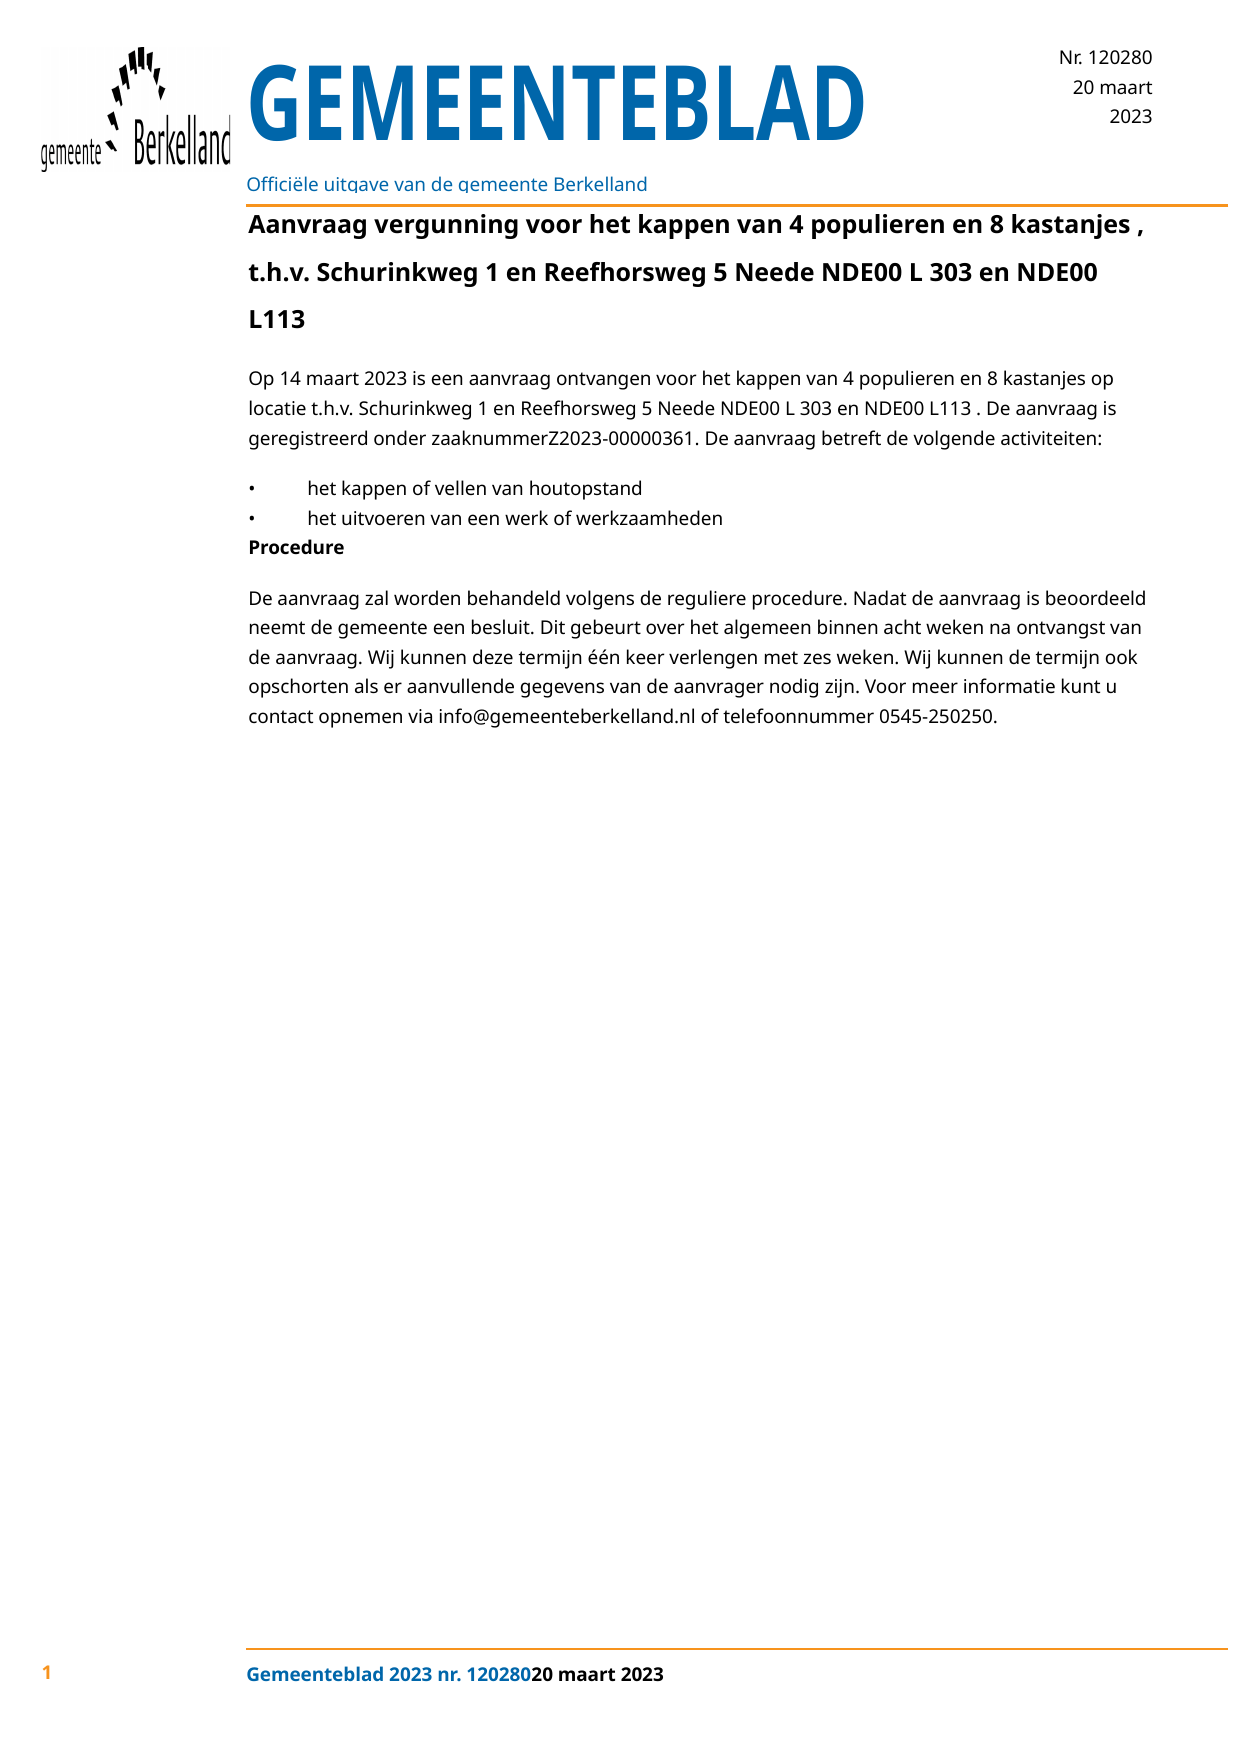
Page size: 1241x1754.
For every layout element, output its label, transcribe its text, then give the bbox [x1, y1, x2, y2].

text Procedure [248, 534, 1152, 560]
text Aanvraag vergunning voor het kappen van 4 populieren en 8 kastanjes , t.h.v. Schurinkweg 1 en Reefhorsweg 5 Neede NDE00 L 303 en NDE00 L113 [248, 207, 1152, 336]
picture [41, 47, 231, 172]
text De aanvraag zal worden behandeld volgens de reguliere procedure. Nadat de aanvraag is beoordeeld neemt de gemeente een besluit. Dit gebeurt over het algemeen binnen acht weken na ontvangst van de aanvraag. Wij kunnen deze termijn één keer verlengen met zes weken. Wij kunnen de termijn ook opschorten als er aanvullende gegevens van de aanvrager nodig zijn. Voor meer informatie kunt u contact opnemen via info@gemeenteberkelland.nl of telefoonnummer 0545-250250. [248, 585, 1152, 729]
text Op 14 maart 2023 is een aanvraag ontvangen voor het kappen van 4 populieren en 8 kastanjes op locatie t.h.v. Schurinkweg 1 en Reefhorsweg 5 Neede NDE00 L 303 en NDE00 L113 . De aanvraag is geregistreerd onder zaaknummerZ2023-00000361. De aanvraag betreft de volgende activiteiten: [248, 366, 1152, 450]
list het kappen of vellen van houtopstand [248, 475, 1152, 501]
list het uitvoeren van een werk of werkzaamheden [248, 505, 1152, 530]
